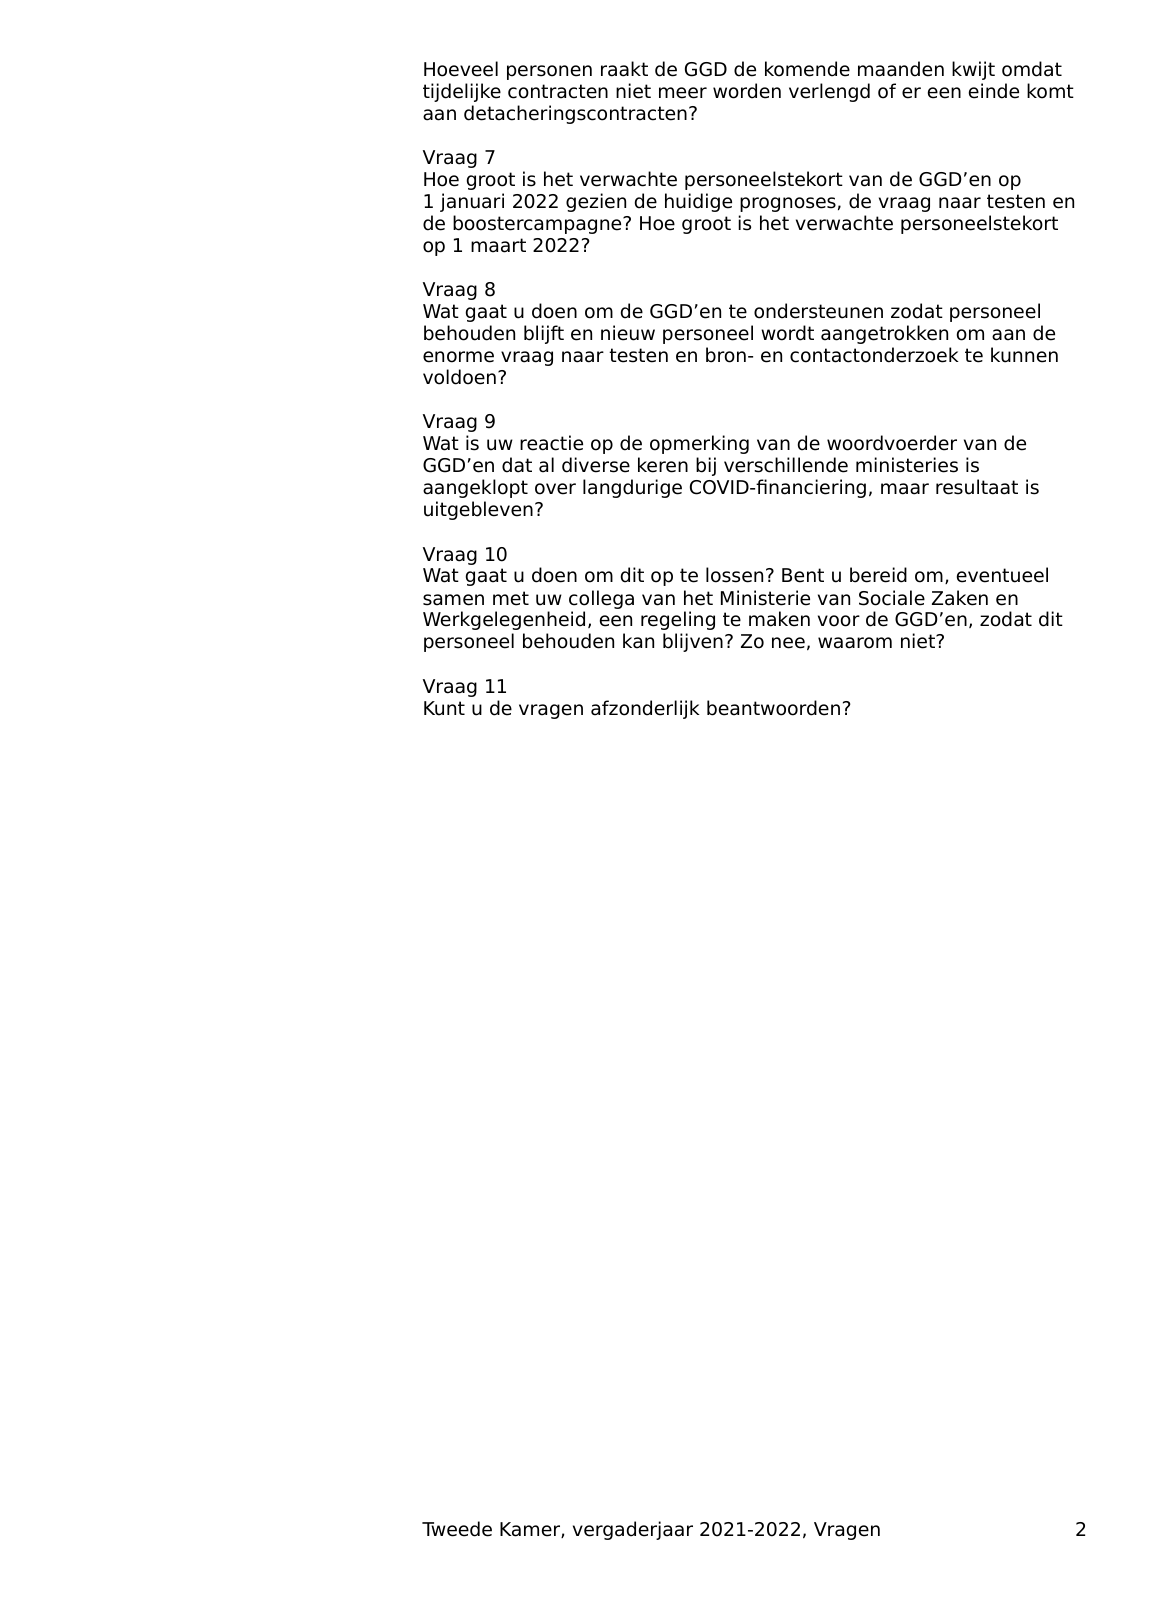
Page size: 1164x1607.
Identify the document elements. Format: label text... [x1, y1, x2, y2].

text Hoeveel personen raakt de GGD de komende maanden kwijt omdat tijdelijke contracten niet meer worden verlengd of er een einde komt aan detacheringscontracten? [422, 59, 1087, 125]
text Vraag 9 [422, 411, 1087, 433]
text Vraag 10 [422, 543, 1087, 565]
text Vraag 8 [422, 279, 1087, 301]
text Wat gaat u doen om dit op te lossen? Bent u bereid om, eventueel samen met uw collega van het Ministerie van Sociale Zaken en Werkgelegenheid, een regeling te maken voor de GGD’en, zodat dit personeel behouden kan blijven? Zo nee, waarom niet? [422, 565, 1087, 653]
text Vraag 11 [422, 676, 1087, 697]
text Hoe groot is het verwachte personeelstekort van de GGD’en op 1 januari 2022 gezien de huidige prognoses, de vraag naar testen en de boostercampagne? Hoe groot is het verwachte personeelstekort op 1 maart 2022? [422, 169, 1087, 257]
text Vraag 7 [422, 147, 1087, 169]
text Wat is uw reactie op de opmerking van de woordvoerder van de GGD’en dat al diverse keren bij verschillende ministeries is aangeklopt over langdurige COVID-financiering, maar resultaat is uitgebleven? [422, 433, 1087, 521]
text Wat gaat u doen om de GGD’en te ondersteunen zodat personeel behouden blijft en nieuw personeel wordt aangetrokken om aan de enorme vraag naar testen en bron- en contactonderzoek te kunnen voldoen? [422, 301, 1087, 389]
text Kunt u de vragen afzonderlijk beantwoorden? [422, 697, 1087, 719]
